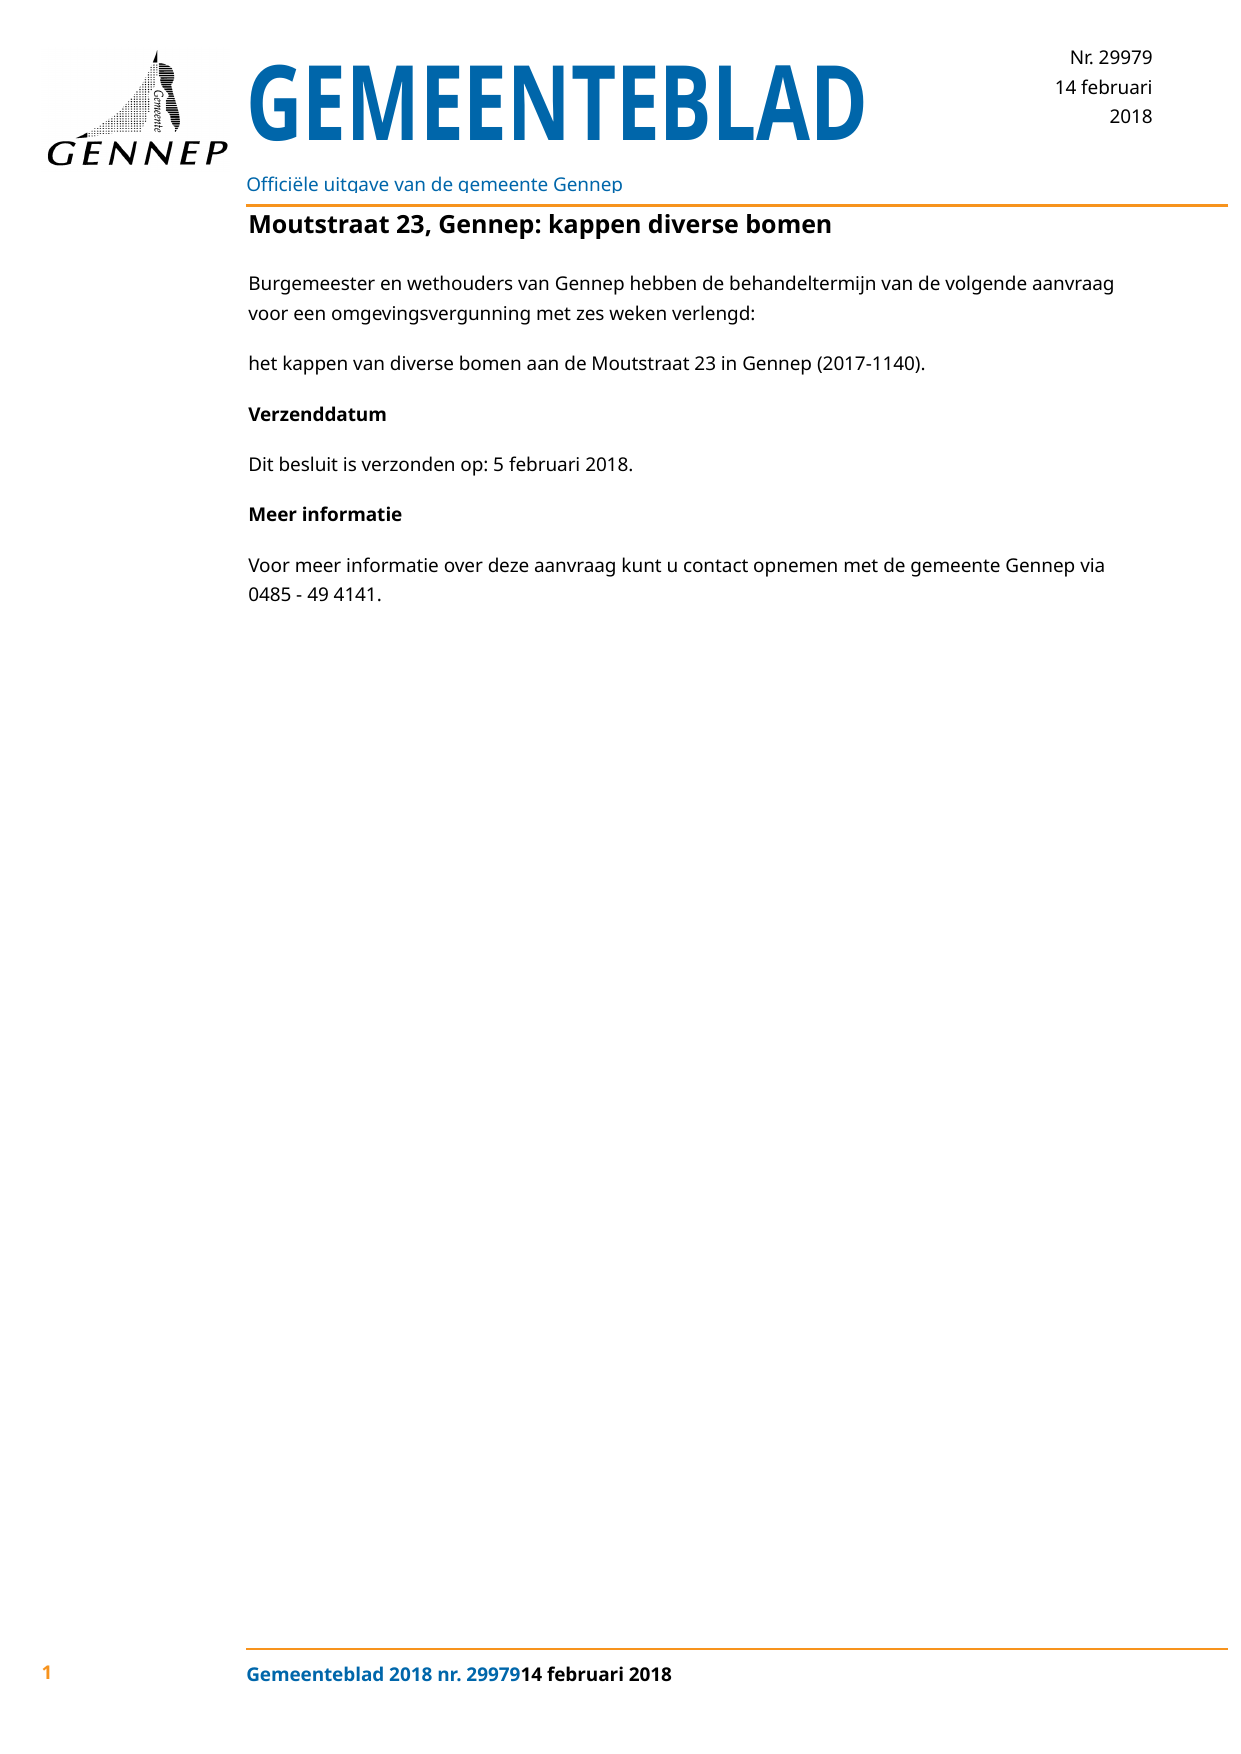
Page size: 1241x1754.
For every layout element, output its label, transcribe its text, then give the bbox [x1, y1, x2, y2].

text Verzenddatum [248, 401, 1152, 426]
text het kappen van diverse bomen aan de Moutstraat 23 in Gennep (2017-1140). [248, 350, 1152, 376]
text Burgemeester en wethouders van Gennep hebben de behandeltermijn van de volgende aanvraag voor een omgevingsvergunning met zes weken verlengd: [248, 270, 1152, 326]
picture [41, 47, 231, 172]
text Dit besluit is verzonden op: 5 februari 2018. [248, 451, 1152, 477]
text Voor meer informatie over deze aanvraag kunt u contact opnemen met de gemeente Gennep via 0485 - 49 4141. [248, 552, 1152, 607]
text Meer informatie [248, 502, 1152, 527]
text Moutstraat 23, Gennep: kappen diverse bomen [248, 207, 1152, 241]
